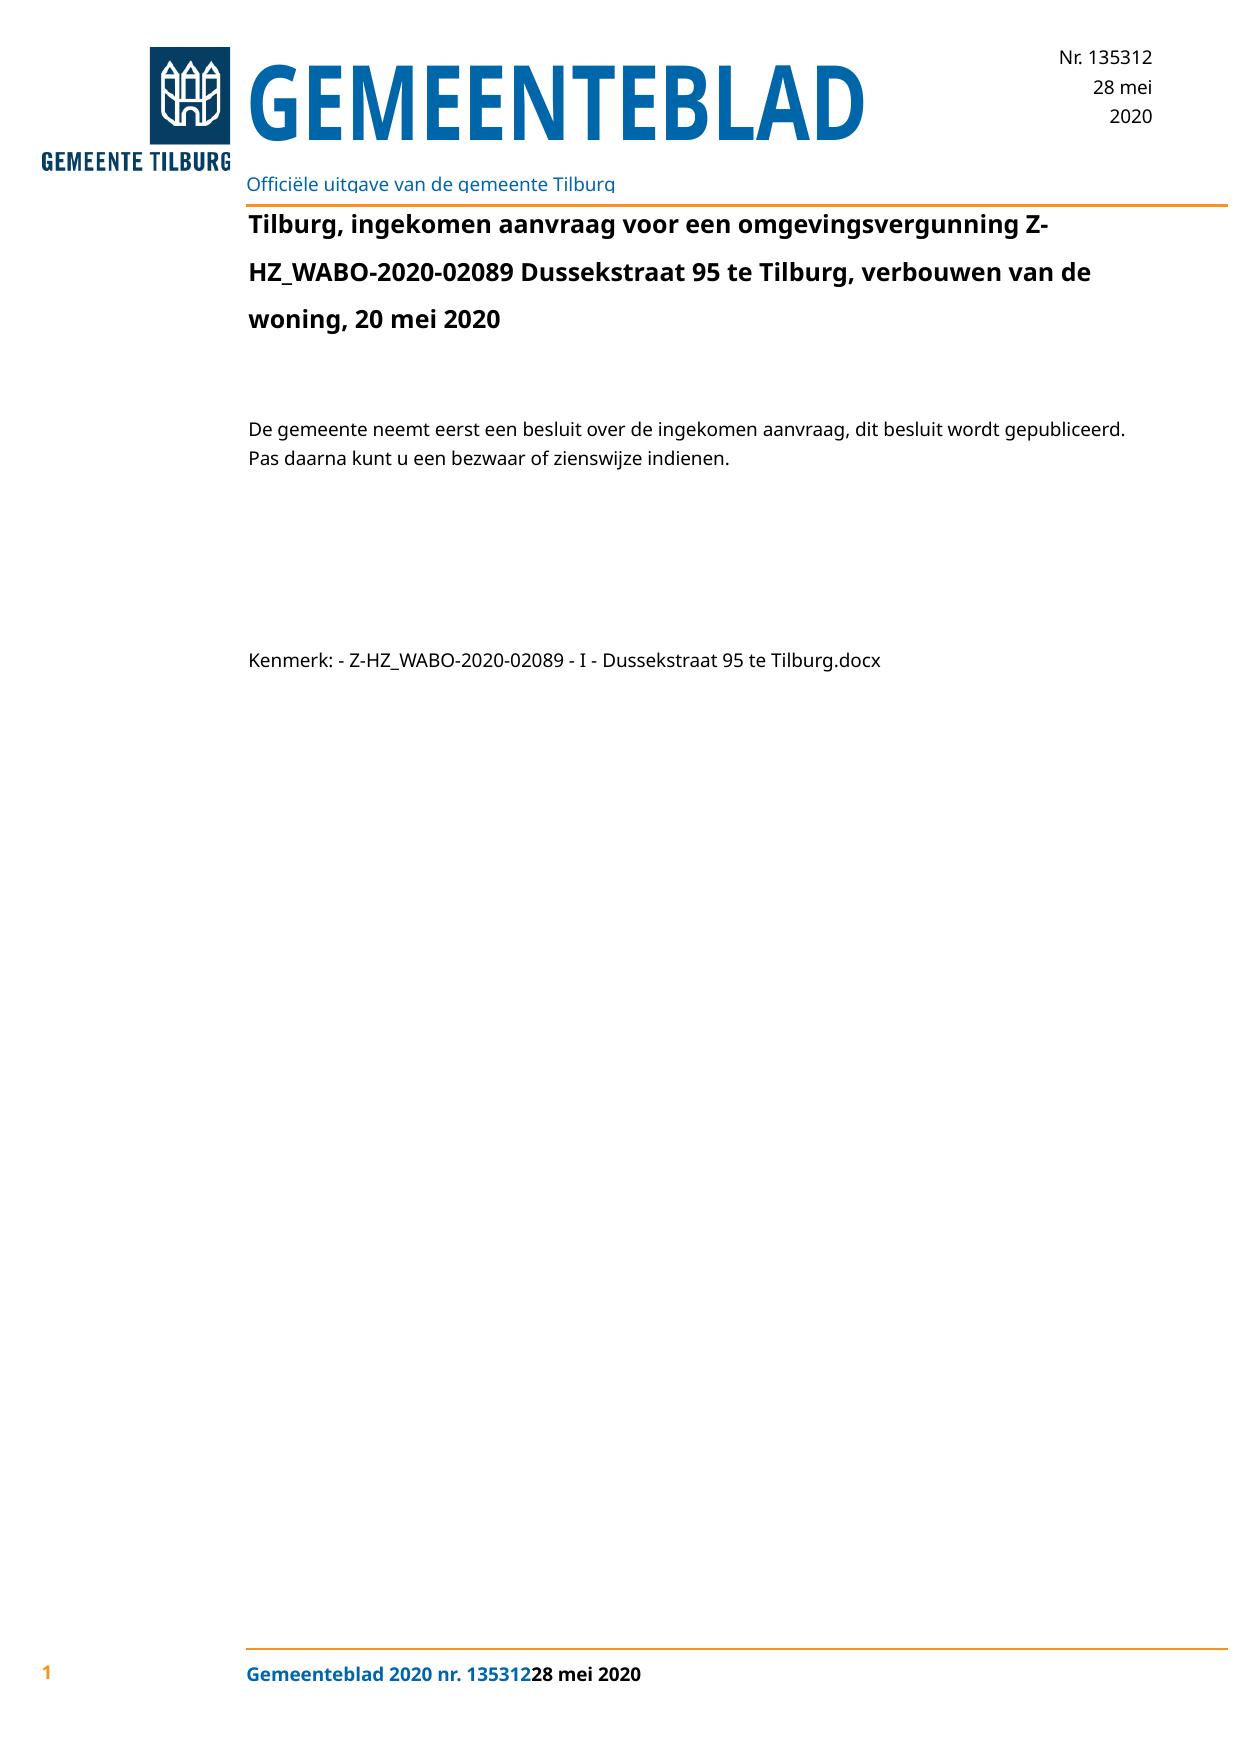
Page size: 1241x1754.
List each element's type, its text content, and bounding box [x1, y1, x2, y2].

text De gemeente neemt eerst een besluit over de ingekomen aanvraag, dit besluit wordt gepubliceerd. Pas daarna kunt u een bezwaar of zienswijze indienen. [248, 416, 1152, 471]
picture [41, 47, 231, 172]
text Kenmerk: - Z-HZ_WABO-2020-02089 - I - Dussekstraat 95 te Tilburg.docx [248, 647, 1152, 673]
text Tilburg, ingekomen aanvraag voor een omgevingsvergunning Z-HZ_WABO-2020-02089 Dussekstraat 95 te Tilburg, verbouwen van de woning, 20 mei 2020 [248, 207, 1152, 336]
